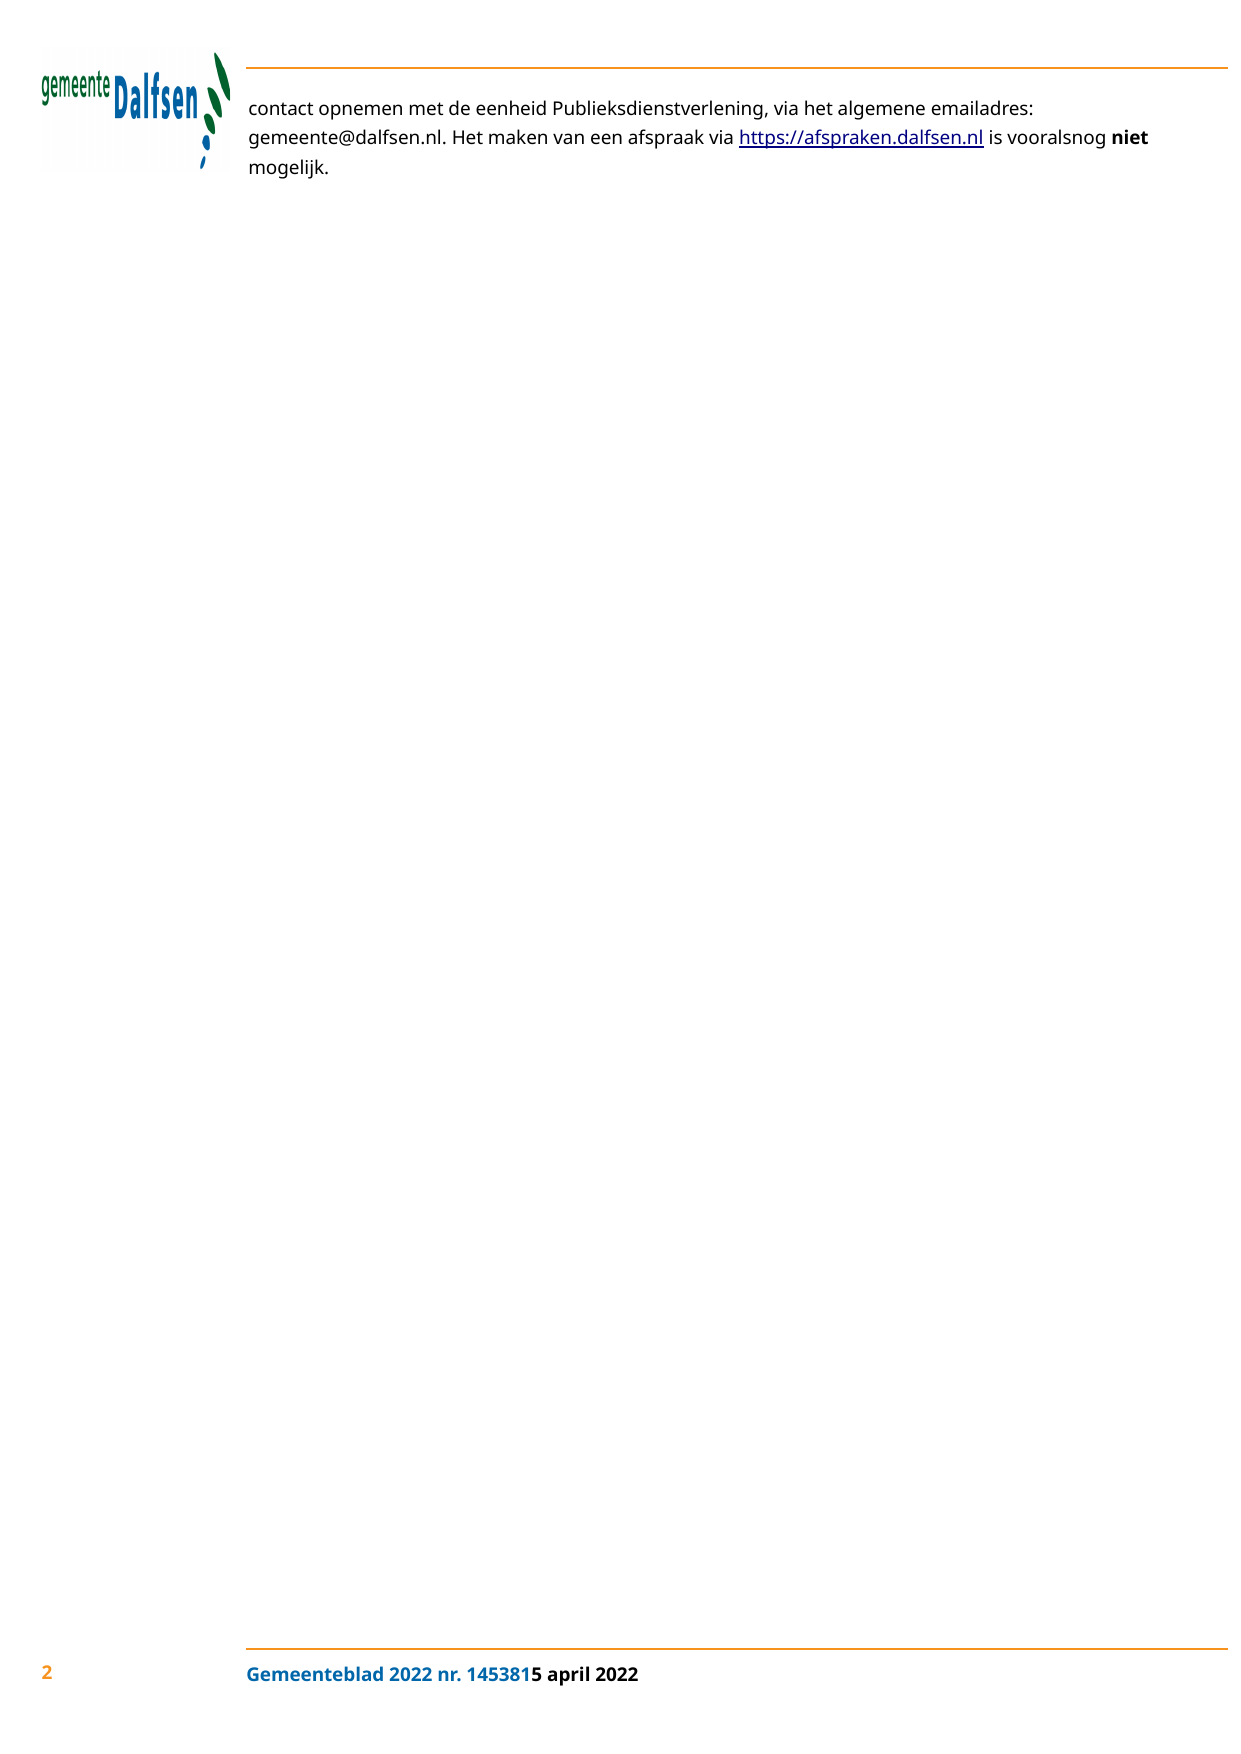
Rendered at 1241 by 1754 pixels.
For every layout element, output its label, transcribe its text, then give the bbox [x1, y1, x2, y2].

picture [41, 47, 231, 172]
text contact opnemen met de eenheid Publieksdienstverlening, via het algemene emailadres: gemeente@dalfsen.nl. Het maken van een afspraak via https://afspraken.dalfsen.nl is vooralsnog niet mogelijk. [248, 95, 1152, 180]
